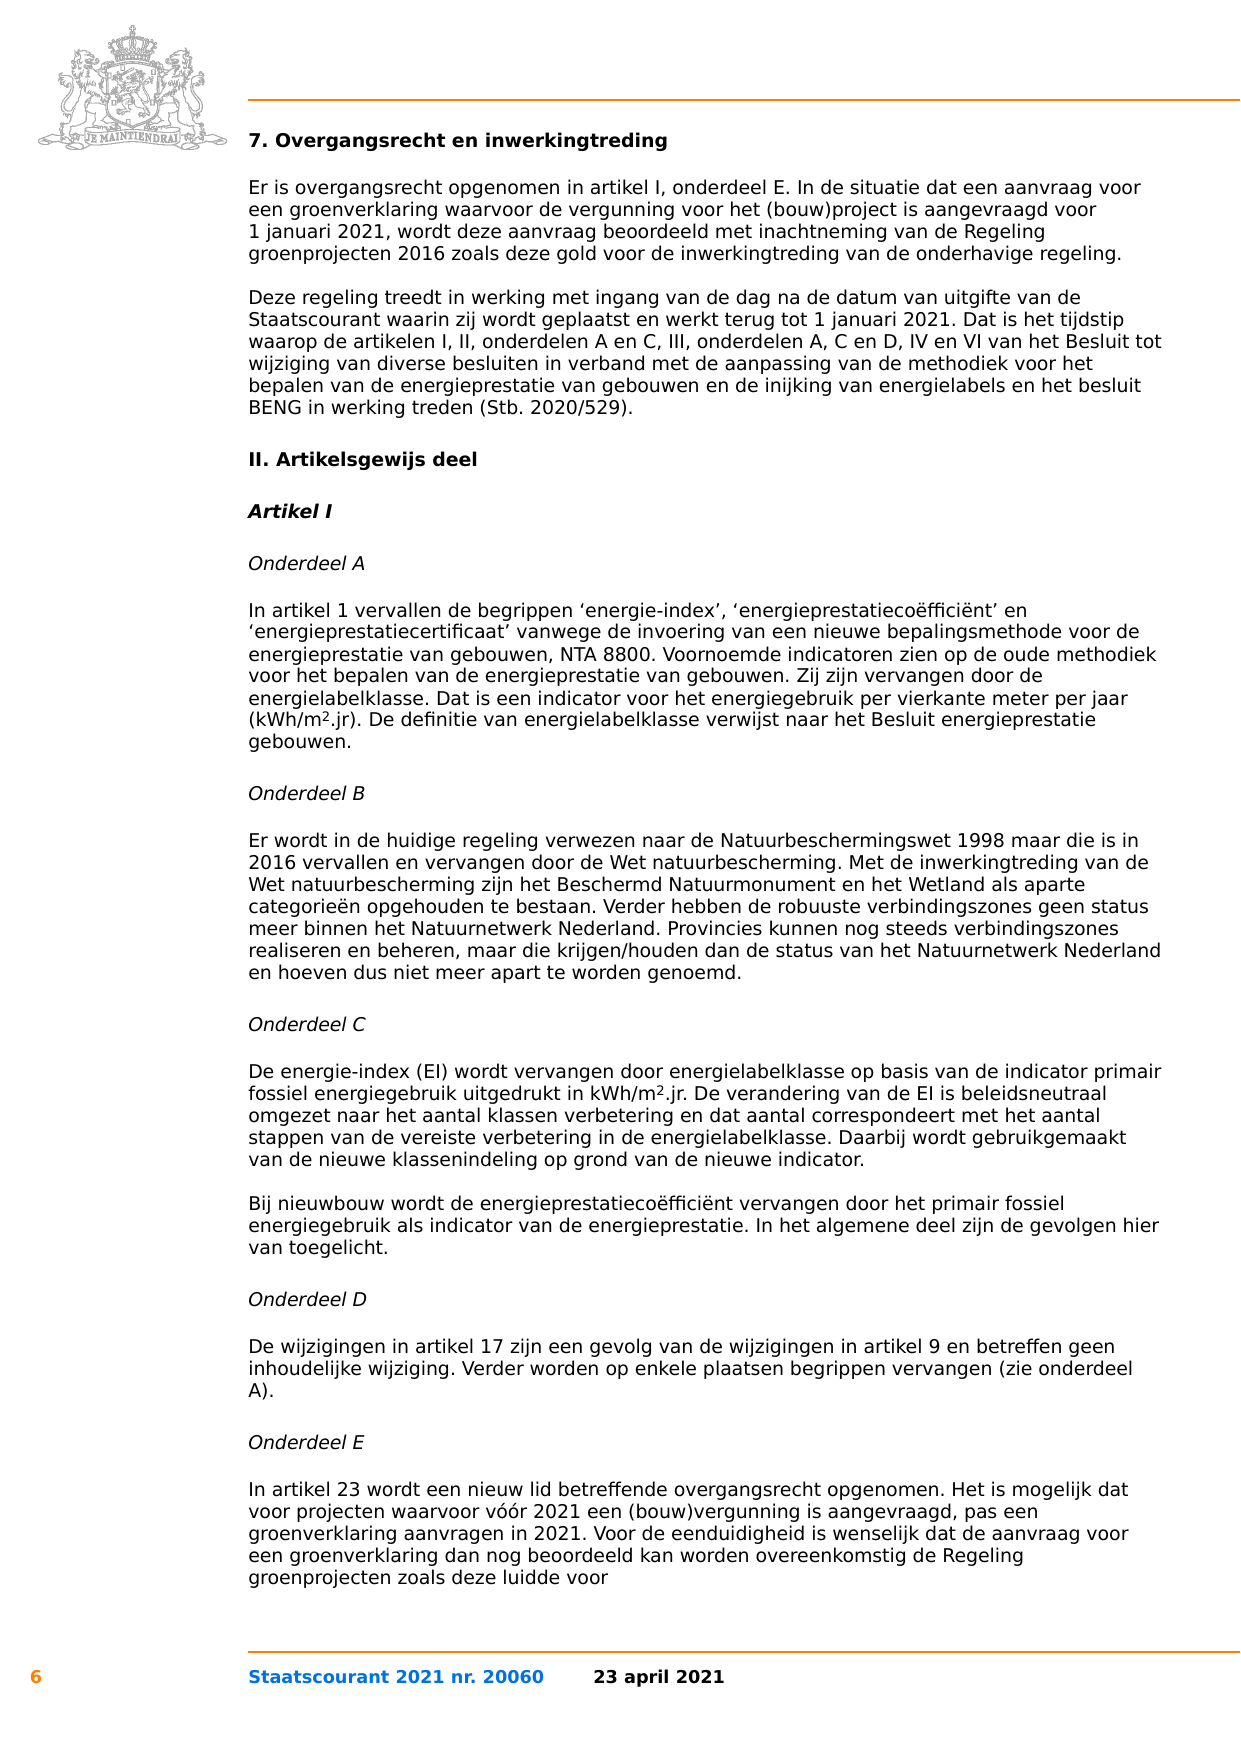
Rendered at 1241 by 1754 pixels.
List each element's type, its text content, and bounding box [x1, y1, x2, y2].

subtitle Onderdeel D [248, 1289, 1163, 1311]
subtitle Onderdeel B [248, 783, 1163, 805]
text In artikel 1 vervallen de begrippen ‘energie-index’, ‘energieprestatiecoëfficiënt’ en ‘energieprestatiecertificaat’ vanwege de invoering van een nieuwe bepalingsmethode voor de energieprestatie van gebouwen, NTA 8800. Voornoemde indicatoren zien op de oude methodiek voor het bepalen van de energieprestatie van gebouwen. Zij zijn vervangen door de energielabelklasse. Dat is een indicator voor het energiegebruik per vierkante meter per jaar (kWh/m2.jr). De definitie van energielabelklasse verwijst naar het Besluit energieprestatie gebouwen. [248, 599, 1163, 753]
subtitle Onderdeel E [248, 1432, 1163, 1454]
subtitle II. Artikelsgewijs deel [248, 448, 1163, 471]
subtitle 7. Overgangsrecht en inwerkingtreding [248, 130, 1163, 152]
subtitle Onderdeel A [248, 552, 1163, 574]
text Deze regeling treedt in werking met ingang van de dag na de datum van uitgifte van de Staatscourant waarin zij wordt geplaatst en werkt terug tot 1 januari 2021. Dat is het tijdstip waarop de artikelen I, II, onderdelen A en C, III, onderdelen A, C en D, IV en VI van het Besluit tot wijziging van diverse besluiten in verband met de aanpassing van de methodiek voor het bepalen van de energieprestatie van gebouwen en de inijking van energielabels en het besluit BENG in werking treden (Stb. 2020/529). [248, 287, 1163, 418]
subtitle Artikel I [248, 501, 1163, 522]
text Bij nieuwbouw wordt de energieprestatiecoëfficiënt vervangen door het primair fossiel energiegebruik als indicator van de energieprestatie. In het algemene deel zijn de gevolgen hier van toegelicht. [248, 1193, 1163, 1259]
text In artikel 23 wordt een nieuw lid betreffende overgangsrecht opgenomen. Het is mogelijk dat voor projecten waarvoor vóór 2021 een (bouw)vergunning is aangevraagd, pas een groenverklaring aanvragen in 2021. Voor de eenduidigheid is wenselijk dat de aanvraag voor een groenverklaring dan nog beoordeeld kan worden overeenkomstig de Regeling groenprojecten zoals deze luidde voor [248, 1479, 1163, 1589]
text De energie-index (EI) wordt vervangen door energielabelklasse op basis van de indicator primair fossiel energiegebruik uitgedrukt in kWh/m2.jr. De verandering van de EI is beleidsneutraal omgezet naar het aantal klassen verbetering en dat aantal correspondeert met het aantal stappen van de vereiste verbetering in de energielabelklasse. Daarbij wordt gebruikgemaakt van de nieuwe klassenindeling op grond van de nieuwe indicator. [248, 1061, 1163, 1171]
text Er wordt in de huidige regeling verwezen naar de Natuurbeschermingswet 1998 maar die is in 2016 vervallen en vervangen door de Wet natuurbescherming. Met de inwerkingtreding van de Wet natuurbescherming zijn het Beschermd Natuurmonument en het Wetland als aparte categorieën opgehouden te bestaan. Verder hebben de robuuste verbindingszones geen status meer binnen het Natuurnetwerk Nederland. Provincies kunnen nog steeds verbindingszones realiseren en beheren, maar die krijgen/houden dan de status van het Natuurnetwerk Nederland en hoeven dus niet meer apart te worden genoemd. [248, 830, 1163, 984]
text De wijzigingen in artikel 17 zijn een gevolg van de wijzigingen in artikel 9 en betreffen geen inhoudelijke wijziging. Verder worden op enkele plaatsen begrippen vervangen (zie onderdeel A). [248, 1336, 1163, 1402]
subtitle Onderdeel C [248, 1014, 1163, 1036]
picture [38, 25, 227, 150]
text Er is overgangsrecht opgenomen in artikel I, onderdeel E. In de situatie dat een aanvraag voor een groenverklaring waarvoor de vergunning voor het (bouw)project is aangevraagd voor 1 januari 2021, wordt deze aanvraag beoordeeld met inachtneming van de Regeling groenprojecten 2016 zoals deze gold voor de inwerkingtreding van de onderhavige regeling. [248, 177, 1163, 265]
